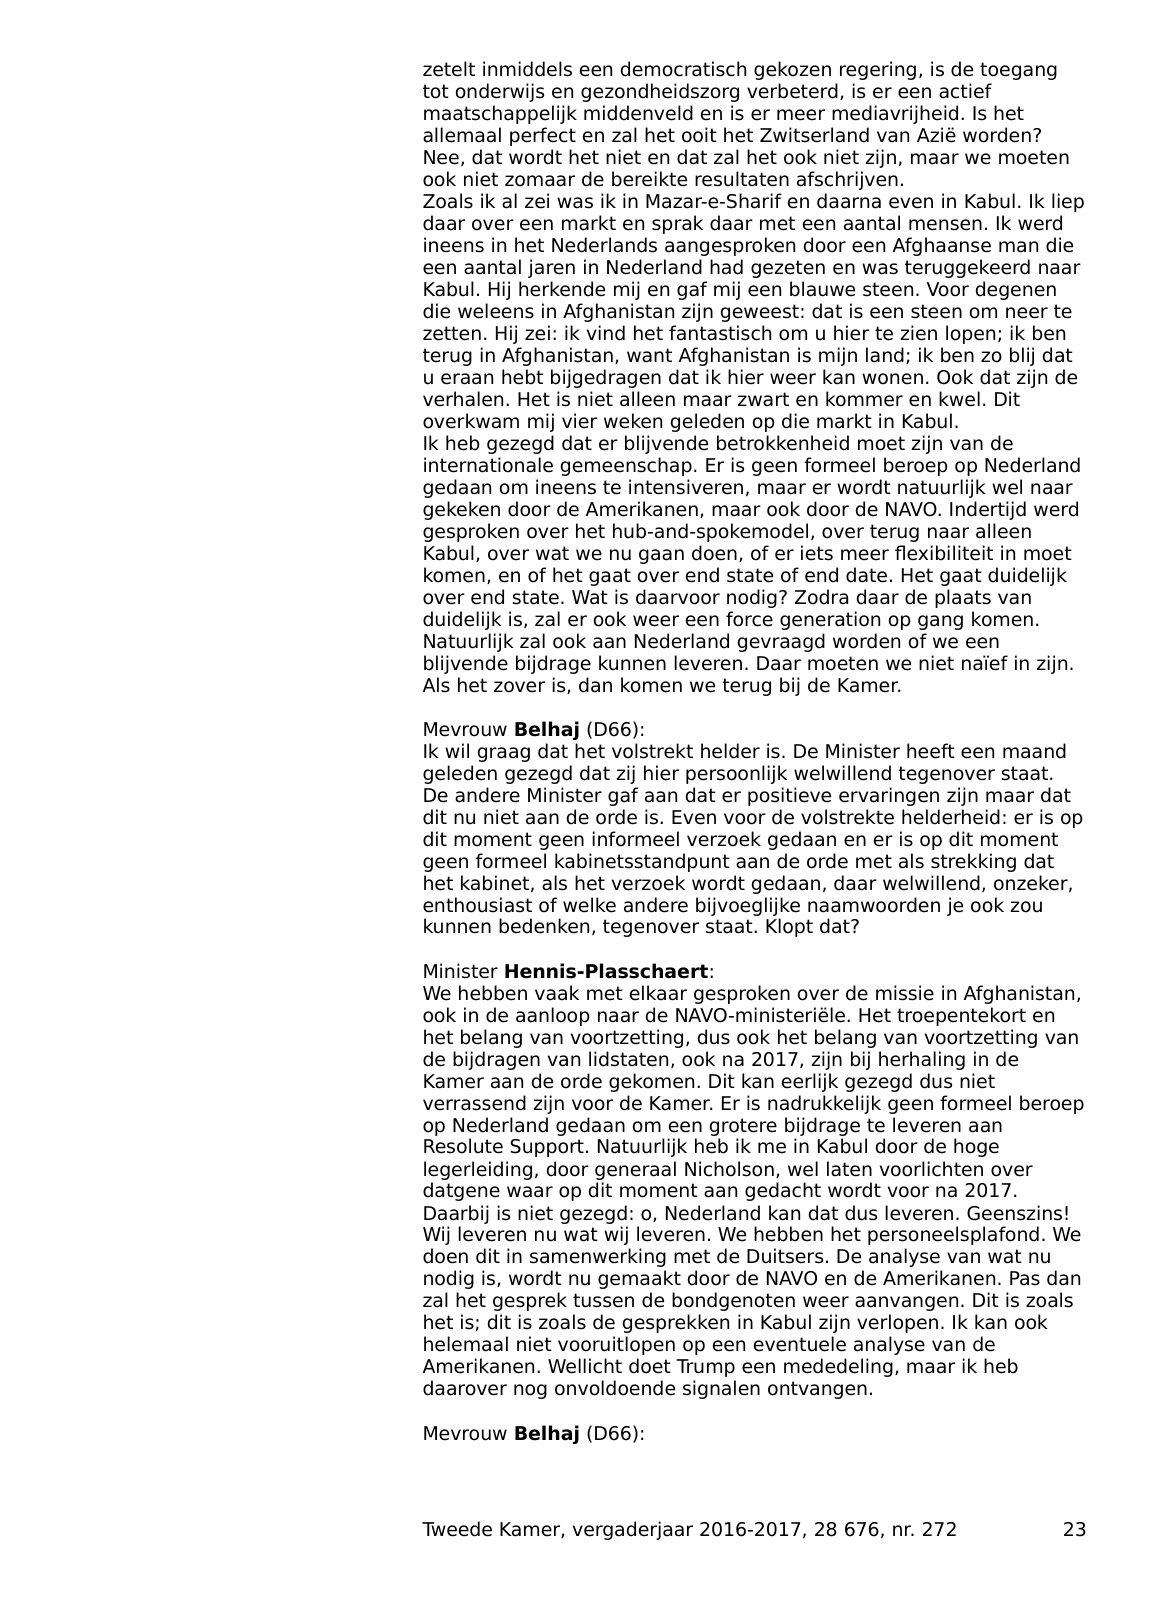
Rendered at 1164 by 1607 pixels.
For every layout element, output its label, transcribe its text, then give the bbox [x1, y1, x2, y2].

text Ik wil graag dat het volstrekt helder is. De Minister heeft een maand geleden gezegd dat zij hier persoonlijk welwillend tegenover staat. De andere Minister gaf aan dat er positieve ervaringen zijn maar dat dit nu niet aan de orde is. Even voor de volstrekte helderheid: er is op dit moment geen informeel verzoek gedaan en er is op dit moment geen formeel kabinetsstandpunt aan de orde met als strekking dat het kabinet, als het verzoek wordt gedaan, daar welwillend, onzeker, enthousiast of welke andere bijvoeglijke naamwoorden je ook zou kunnen bedenken, tegenover staat. Klopt dat? [422, 741, 1087, 938]
text Minister Hennis-Plasschaert: [422, 961, 1087, 983]
text Zoals ik al zei was ik in Mazar-e-Sharif en daarna even in Kabul. Ik liep daar over een markt en sprak daar met een aantal mensen. Ik werd ineens in het Nederlands aangesproken door een Afghaanse man die een aantal jaren in Nederland had gezeten en was teruggekeerd naar Kabul. Hij herkende mij en gaf mij een blauwe steen. Voor degenen die weleens in Afghanistan zijn geweest: dat is een steen om neer te zetten. Hij zei: ik vind het fantastisch om u hier te zien lopen; ik ben terug in Afghanistan, want Afghanistan is mijn land; ik ben zo blij dat u eraan hebt bijgedragen dat ik hier weer kan wonen. Ook dat zijn de verhalen. Het is niet alleen maar zwart en kommer en kwel. Dit overkwam mij vier weken geleden op die markt in Kabul. [422, 191, 1087, 433]
text Ik heb gezegd dat er blijvende betrokkenheid moet zijn van de internationale gemeenschap. Er is geen formeel beroep op Nederland gedaan om ineens te intensiveren, maar er wordt natuurlijk wel naar gekeken door de Amerikanen, maar ook door de NAVO. Indertijd werd gesproken over het hub-and-spokemodel, over terug naar alleen Kabul, over wat we nu gaan doen, of er iets meer flexibiliteit in moet komen, en of het gaat over end state of end date. Het gaat duidelijk over end state. Wat is daarvoor nodig? Zodra daar de plaats van duidelijk is, zal er ook weer een force generation op gang komen. Natuurlijk zal ook aan Nederland gevraagd worden of we een blijvende bijdrage kunnen leveren. Daar moeten we niet naïef in zijn. Als het zover is, dan komen we terug bij de Kamer. [422, 433, 1087, 696]
text zetelt inmiddels een democratisch gekozen regering, is de toegang tot onderwijs en gezondheidszorg verbeterd, is er een actief maatschappelijk middenveld en is er meer mediavrijheid. Is het allemaal perfect en zal het ooit het Zwitserland van Azië worden? Nee, dat wordt het niet en dat zal het ook niet zijn, maar we moeten ook niet zomaar de bereikte resultaten afschrijven. [422, 59, 1087, 191]
text Mevrouw Belhaj (D66): [422, 719, 1087, 741]
text We hebben vaak met elkaar gesproken over de missie in Afghanistan, ook in de aanloop naar de NAVO-ministeriële. Het troepentekort en het belang van voortzetting, dus ook het belang van voortzetting van de bijdragen van lidstaten, ook na 2017, zijn bij herhaling in de Kamer aan de orde gekomen. Dit kan eerlijk gezegd dus niet verrassend zijn voor de Kamer. Er is nadrukkelijk geen formeel beroep op Nederland gedaan om een grotere bijdrage te leveren aan Resolute Support. Natuurlijk heb ik me in Kabul door de hoge legerleiding, door generaal Nicholson, wel laten voorlichten over datgene waar op dit moment aan gedacht wordt voor na 2017. Daarbij is niet gezegd: o, Nederland kan dat dus leveren. Geenszins! Wij leveren nu wat wij leveren. We hebben het personeelsplafond. We doen dit in samenwerking met de Duitsers. De analyse van wat nu nodig is, wordt nu gemaakt door de NAVO en de Amerikanen. Pas dan zal het gesprek tussen de bondgenoten weer aanvangen. Dit is zoals het is; dit is zoals de gesprekken in Kabul zijn verlopen. Ik kan ook helemaal niet vooruitlopen op een eventuele analyse van de Amerikanen. Wellicht doet Trump een mededeling, maar ik heb daarover nog onvoldoende signalen ontvangen. [422, 983, 1087, 1400]
text Mevrouw Belhaj (D66): [422, 1422, 1087, 1444]
